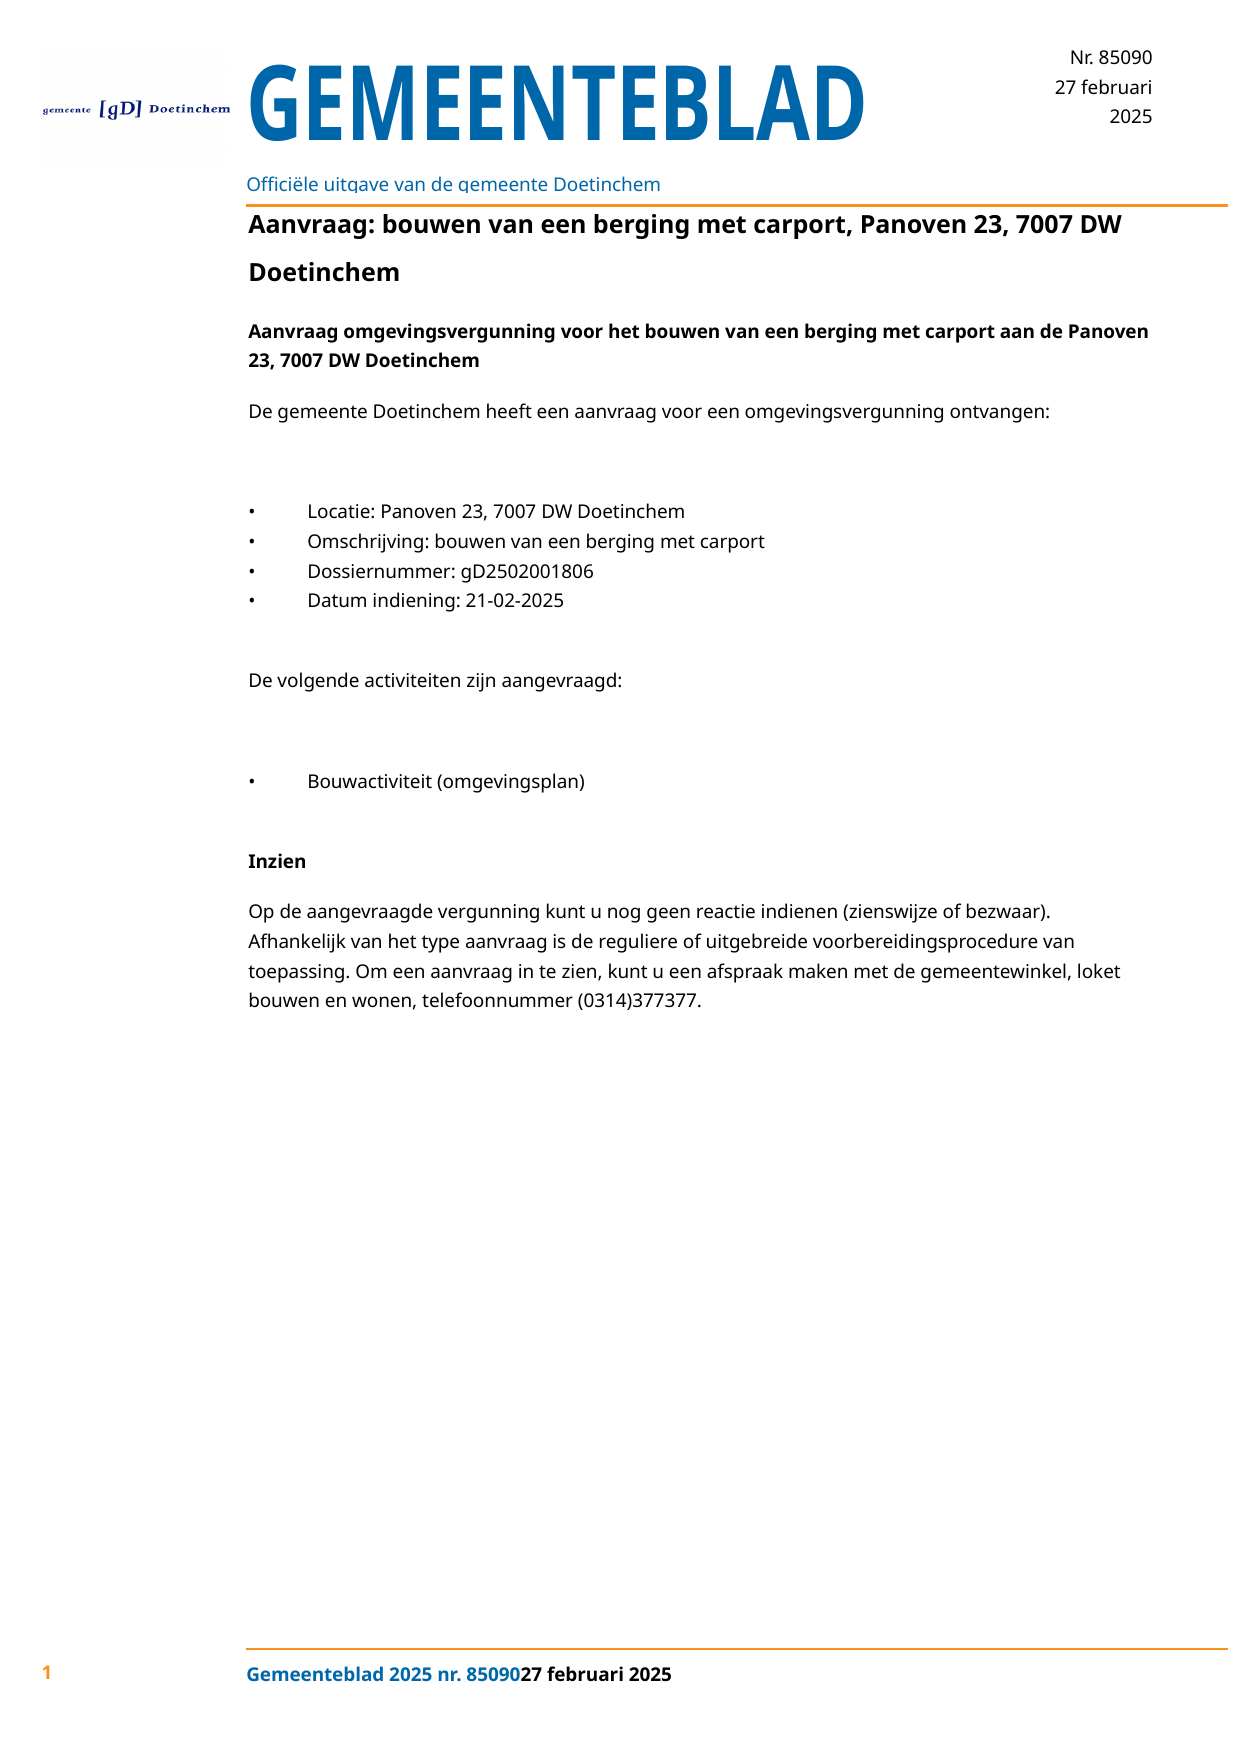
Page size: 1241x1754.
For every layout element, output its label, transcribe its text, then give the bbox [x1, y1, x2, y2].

text Aanvraag: bouwen van een berging met carport, Panoven 23, 7007 DW Doetinchem [248, 207, 1152, 288]
text Op de aangevraagde vergunning kunt u nog geen reactie indienen (zienswijze of bezwaar). Afhankelijk van het type aanvraag is de reguliere of uitgebreide voorbereidingsprocedure van toepassing. Om een aanvraag in te zien, kunt u een afspraak maken met de gemeentewinkel, loket bouwen en wonen, telefoonnummer (0314)377377. [248, 899, 1152, 1013]
text De gemeente Doetinchem heeft een aanvraag voor een omgevingsvergunning ontvangen: [248, 398, 1152, 424]
list Datum indiening: 21-02-2025 [248, 587, 1152, 613]
list Locatie: Panoven 23, 7007 DW Doetinchem [248, 499, 1152, 524]
picture [41, 47, 231, 172]
text Inzien [248, 848, 1152, 874]
text De volgende activiteiten zijn aangevraagd: [248, 667, 1152, 693]
text Aanvraag omgevingsvergunning voor het bouwen van een berging met carport aan de Panoven 23, 7007 DW Doetinchem [248, 318, 1152, 373]
list Dossiernummer: gD2502001806 [248, 558, 1152, 584]
list Omschrijving: bouwen van een berging met carport [248, 528, 1152, 554]
list Bouwactiviteit (omgevingsplan) [248, 768, 1152, 794]
